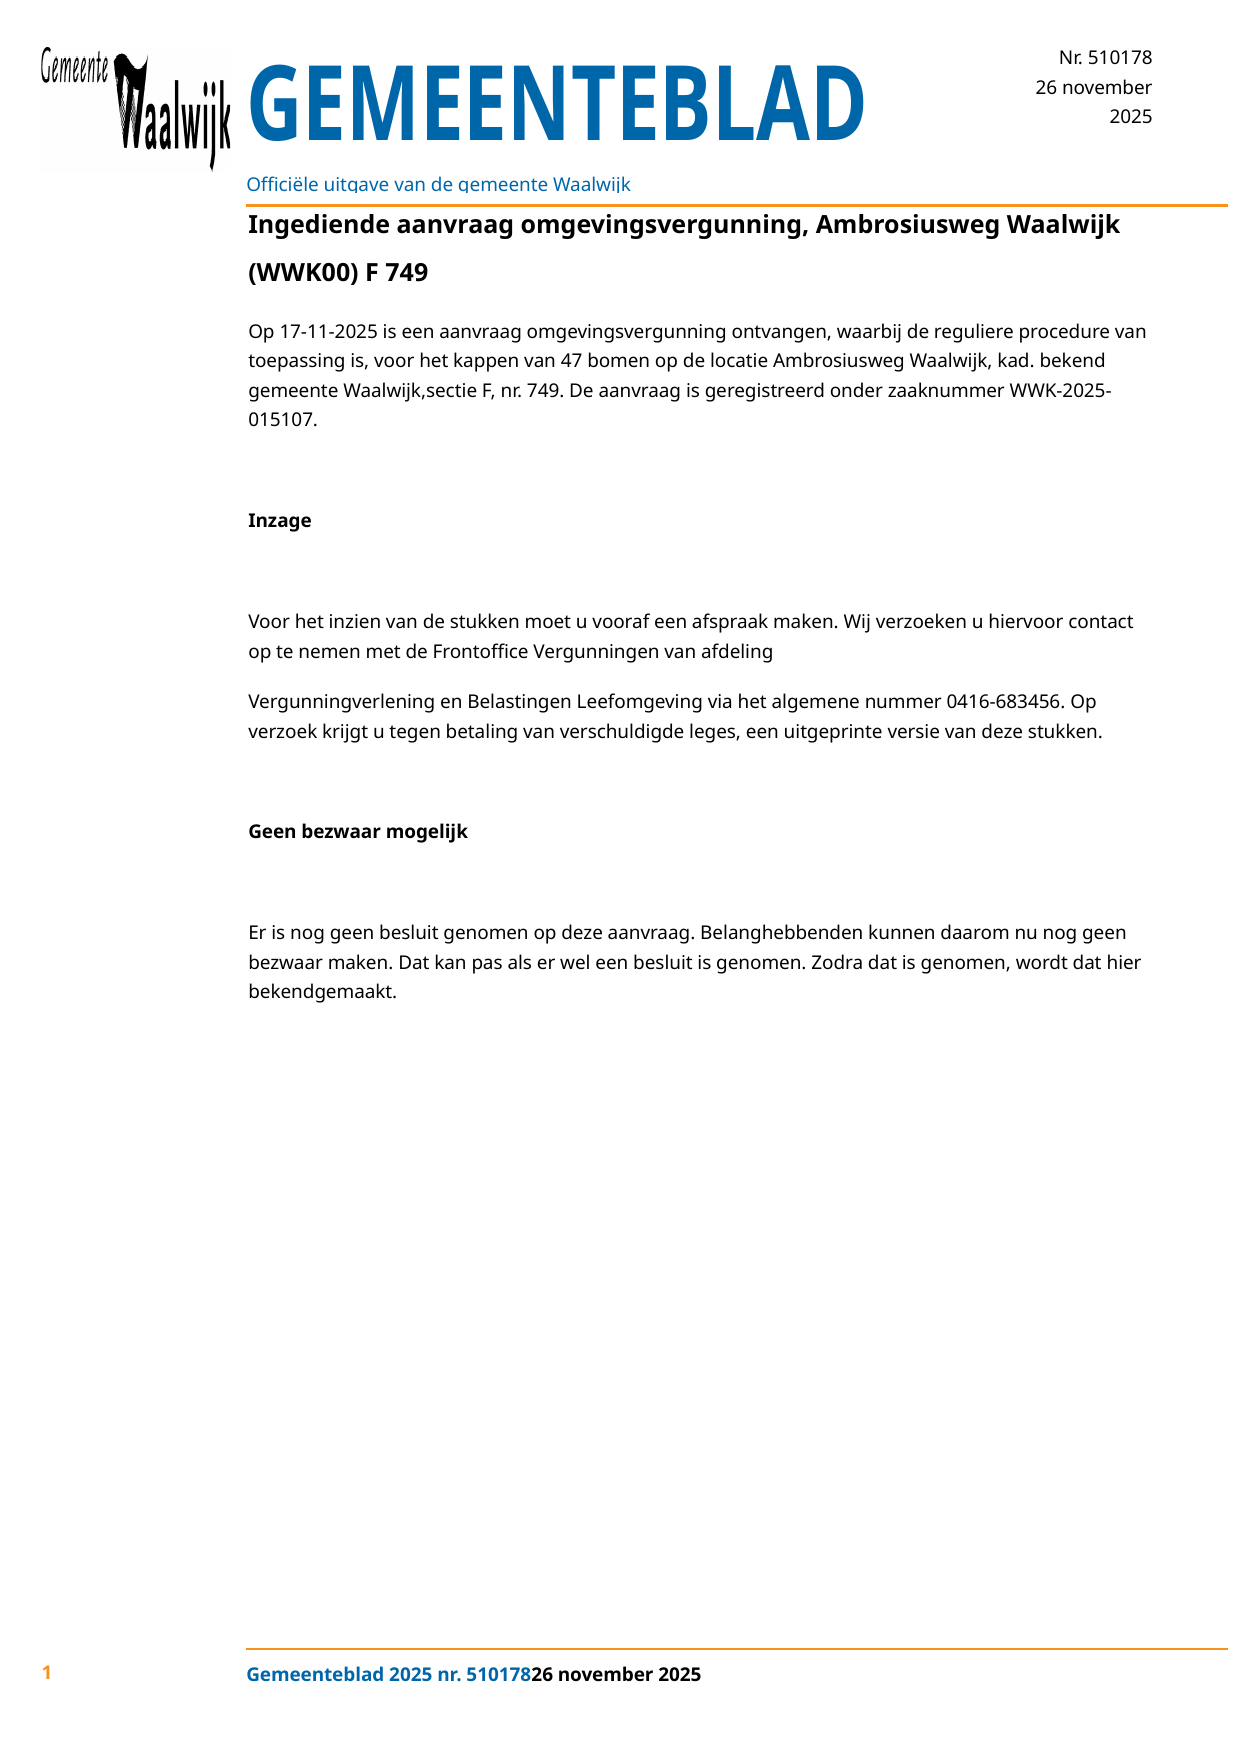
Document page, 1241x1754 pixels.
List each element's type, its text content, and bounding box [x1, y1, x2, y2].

text Voor het inzien van de stukken moet u vooraf een afspraak maken. Wij verzoeken u hiervoor contact op te nemen met de Frontoffice Vergunningen van afdeling [248, 608, 1152, 664]
text Op 17-11-2025 is een aanvraag omgevingsvergunning ontvangen, waarbij de reguliere procedure van toepassing is, voor het kappen van 47 bomen op de locatie Ambrosiusweg Waalwijk, kad. bekend gemeente Waalwijk,sectie F, nr. 749. De aanvraag is geregistreerd onder zaaknummer WWK-2025-015107. [248, 318, 1152, 432]
text Ingediende aanvraag omgevingsvergunning, Ambrosiusweg Waalwijk (WWK00) F 749 [248, 207, 1152, 288]
text Er is nog geen besluit genomen op deze aanvraag. Belanghebbenden kunnen daarom nu nog geen bezwaar maken. Dat kan pas als er wel een besluit is genomen. Zodra dat is genomen, wordt dat hier bekendgemaakt. [248, 919, 1152, 1004]
text Inzage [248, 507, 1152, 533]
text Geen bezwaar mogelijk [248, 819, 1152, 844]
text Vergunningverlening en Belastingen Leefomgeving via het algemene nummer 0416-683456. Op verzoek krijgt u tegen betaling van verschuldigde leges, een uitgeprinte versie van deze stukken. [248, 688, 1152, 744]
picture [41, 47, 231, 172]
